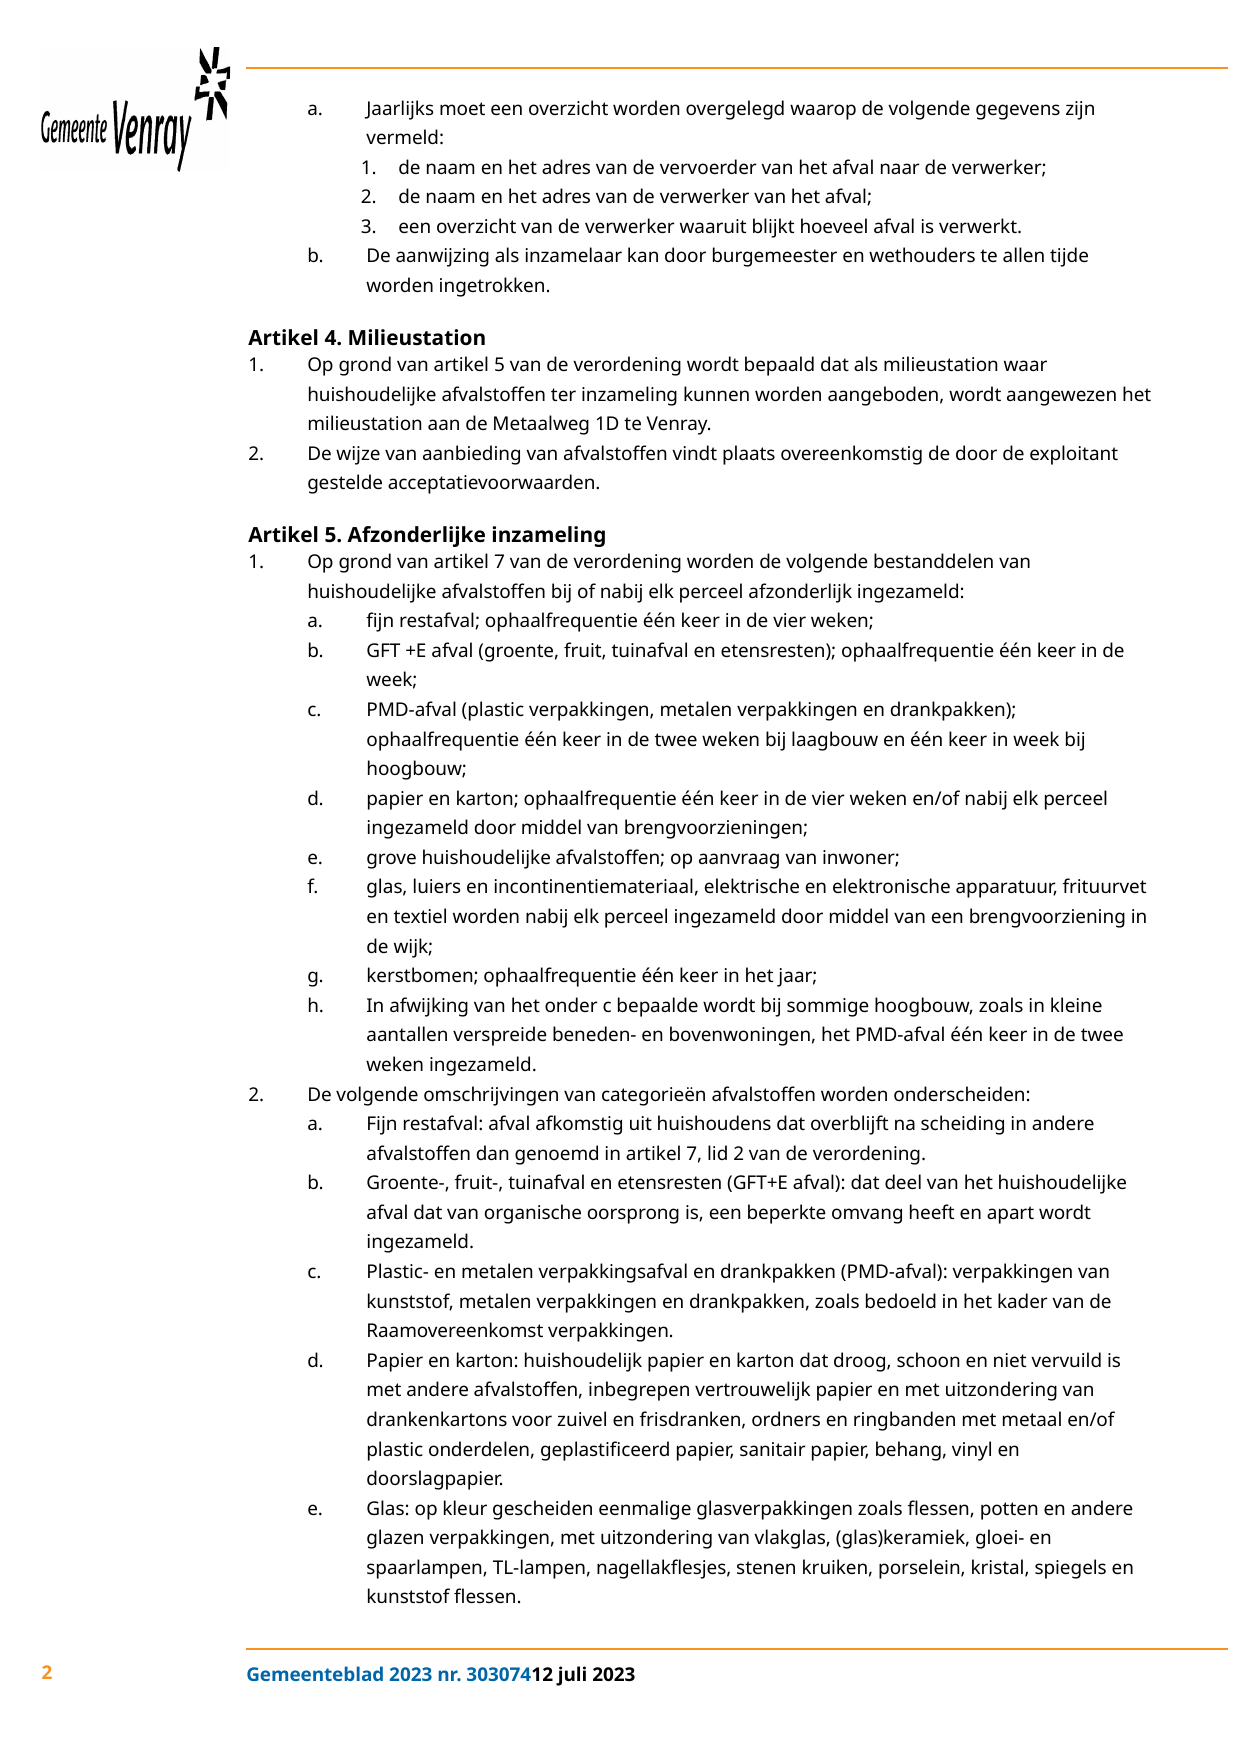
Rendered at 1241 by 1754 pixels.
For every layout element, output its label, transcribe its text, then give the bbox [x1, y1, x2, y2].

text Artikel 5. Afzonderlijke inzameling [248, 520, 1152, 548]
list PMD-afval (plastic verpakkingen, metalen verpakkingen en drankpakken); ophaalfrequentie één keer in de twee weken bij laagbouw en één keer in week bij hoogbouw; [307, 696, 1152, 781]
list In afwijking van het onder c bepaalde wordt bij sommige hoogbouw, zoals in kleine aantallen verspreide beneden- en bovenwoningen, het PMD-afval één keer in de twee weken ingezameld. [307, 992, 1152, 1077]
list glas, luiers en incontinentiemateriaal, elektrische en elektronische apparatuur, frituurvet en textiel worden nabij elk perceel ingezameld door middel van een brengvoorziening in de wijk; [307, 874, 1152, 959]
list De wijze van aanbieding van afvalstoffen vindt plaats overeenkomstig de door de exploitant gestelde acceptatievoorwaarden. [248, 440, 1152, 495]
list De aanwijzing als inzamelaar kan door burgemeester en wethouders te allen tijde worden ingetrokken. [307, 243, 1152, 298]
list fijn restafval; ophaalfrequentie één keer in de vier weken; [307, 607, 1152, 633]
text Artikel 4. Milieustation [248, 323, 1152, 351]
list Op grond van artikel 5 van de verordening wordt bepaald dat als milieustation waar huishoudelijke afvalstoffen ter inzameling kunnen worden aangeboden, wordt aangewezen het milieustation aan de Metaalweg 1D te Venray. [248, 351, 1152, 436]
list de naam en het adres van de verwerker van het afval; [361, 183, 1152, 209]
list een overzicht van de verwerker waaruit blijkt hoeveel afval is verwerkt. [361, 213, 1152, 239]
list GFT +E afval (groente, fruit, tuinafval en etensresten); ophaalfrequentie één keer in de week; [307, 637, 1152, 692]
list Groente-, fruit-, tuinafval en etensresten (GFT+E afval): dat deel van het huishoudelijke afval dat van organische oorsprong is, een beperkte omvang heeft en apart wordt ingezameld. [307, 1169, 1152, 1254]
list Op grond van artikel 7 van de verordening worden de volgende bestanddelen van huishoudelijke afvalstoffen bij of nabij elk perceel afzonderlijk ingezameld: [248, 548, 1152, 604]
list De volgende omschrijvingen van categorieën afvalstoffen worden onderscheiden: [248, 1081, 1152, 1107]
list Plastic- en metalen verpakkingsafval en drankpakken (PMD-afval): verpakkingen van kunststof, metalen verpakkingen en drankpakken, zoals bedoeld in het kader van de Raamovereenkomst verpakkingen. [307, 1258, 1152, 1343]
list kerstbomen; ophaalfrequentie één keer in het jaar; [307, 962, 1152, 988]
list de naam en het adres van de vervoerder van het afval naar de verwerker; [361, 154, 1152, 180]
list papier en karton; ophaalfrequentie één keer in de vier weken en/of nabij elk perceel ingezameld door middel van brengvoorzieningen; [307, 785, 1152, 840]
list Jaarlijks moet een overzicht worden overgelegd waarop de volgende gegevens zijn vermeld: [307, 95, 1152, 150]
list Fijn restafval: afval afkomstig uit huishoudens dat overblijft na scheiding in andere afvalstoffen dan genoemd in artikel 7, lid 2 van de verordening. [307, 1110, 1152, 1166]
list grove huishoudelijke afvalstoffen; op aanvraag van inwoner; [307, 844, 1152, 870]
list Papier en karton: huishoudelijk papier en karton dat droog, schoon en niet vervuild is met andere afvalstoffen, inbegrepen vertrouwelijk papier en met uitzondering van drankenkartons voor zuivel en frisdranken, ordners en ringbanden met metaal en/of plastic onderdelen, geplastificeerd papier, sanitair papier, behang, vinyl en doorslagpapier. [307, 1347, 1152, 1491]
list Glas: op kleur gescheiden eenmalige glasverpakkingen zoals flessen, potten en andere glazen verpakkingen, met uitzondering van vlakglas, (glas)keramiek, gloei- en spaarlampen, TL-lampen, nagellakflesjes, stenen kruiken, porselein, kristal, spiegels en kunststof flessen. [307, 1495, 1152, 1609]
picture [41, 47, 231, 172]
